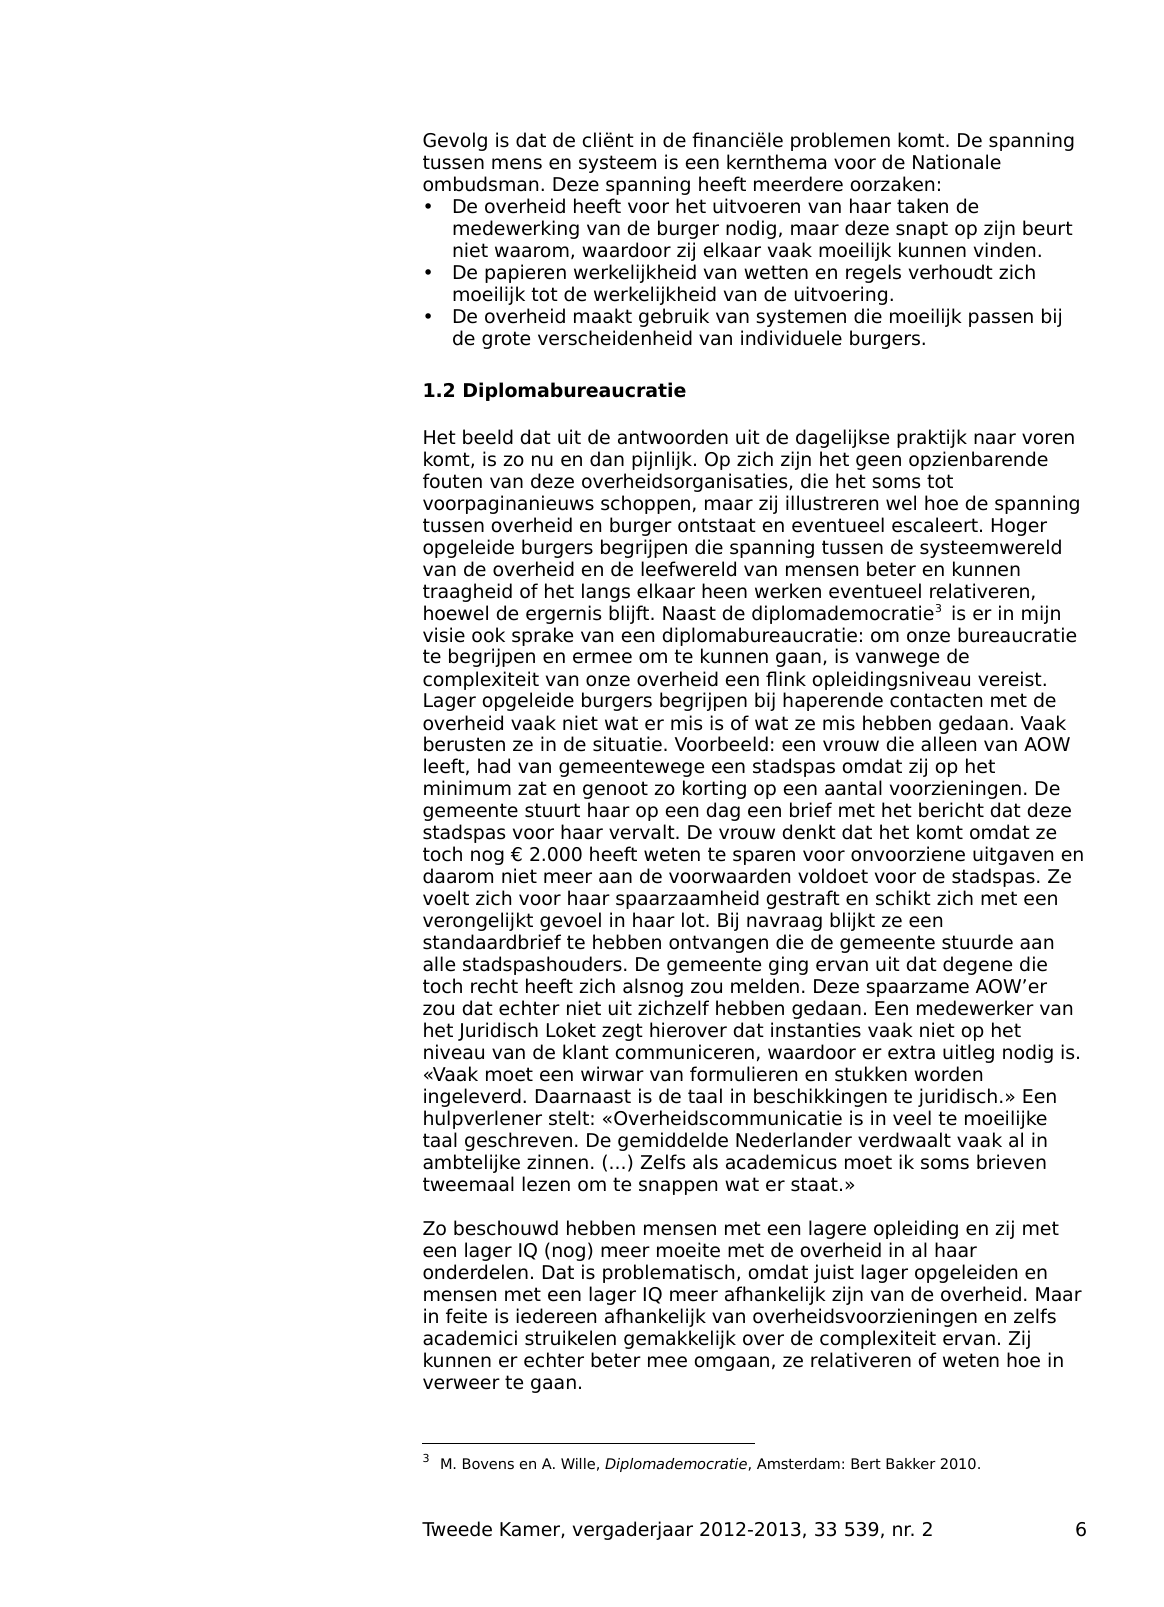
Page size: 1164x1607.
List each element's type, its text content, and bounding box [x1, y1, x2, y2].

text • De papieren werkelijkheid van wetten en regels verhoudt zich moeilijk tot de werkelijkheid van de uitvoering. [422, 262, 1087, 306]
text Zo beschouwd hebben mensen met een lagere opleiding en zij met een lager IQ (nog) meer moeite met de overheid in al haar onderdelen. Dat is problematisch, omdat juist lager opgeleiden en mensen met een lager IQ meer afhankelijk zijn van de overheid. Maar in feite is iedereen afhankelijk van overheidsvoorzieningen en zelfs academici struikelen gemakkelijk over de complexiteit ervan. Zij kunnen er echter beter mee omgaan, ze relativeren of weten hoe in verweer te gaan. [422, 1218, 1087, 1394]
text Het beeld dat uit de antwoorden uit de dagelijkse praktijk naar voren komt, is zo nu en dan pijnlijk. Op zich zijn het geen opzienbarende fouten van deze overheidsorganisaties, die het soms tot voorpaginanieuws schoppen, maar zij illustreren wel hoe de spanning tussen overheid en burger ontstaat en eventueel escaleert. Hoger opgeleide burgers begrijpen die spanning tussen de systeemwereld van de overheid en de leefwereld van mensen beter en kunnen traagheid of het langs elkaar heen werken eventueel relativeren, hoewel de ergernis blijft. Naast de diplomademocratie is er in mijn visie ook sprake van een diplomabureaucratie: om onze bureaucratie te begrijpen en ermee om te kunnen gaan, is vanwege de complexiteit van onze overheid een flink opleidingsniveau vereist. Lager opgeleide burgers begrijpen bij haperende contacten met de overheid vaak niet wat er mis is of wat ze mis hebben gedaan. Vaak berusten ze in de situatie. Voorbeeld: een vrouw die alleen van AOW leeft, had van gemeentewege een stadspas omdat zij op het minimum zat en genoot zo korting op een aantal voorzieningen. De gemeente stuurt haar op een dag een brief met het bericht dat deze stadspas voor haar vervalt. De vrouw denkt dat het komt omdat ze toch nog € 2.000 heeft weten te sparen voor onvoorziene uitgaven en daarom niet meer aan de voorwaarden voldoet voor de stadspas. Ze voelt zich voor haar spaarzaamheid gestraft en schikt zich met een verongelijkt gevoel in haar lot. Bij navraag blijkt ze een standaardbrief te hebben ontvangen die de gemeente stuurde aan alle stadspashouders. De gemeente ging ervan uit dat degene die toch recht heeft zich alsnog zou melden. Deze spaarzame AOW’er zou dat echter niet uit zichzelf hebben gedaan. Een medewerker van het Juridisch Loket zegt hierover dat instanties vaak niet op het niveau van de klant communiceren, waardoor er extra uitleg nodig is. «Vaak moet een wirwar van formulieren en stukken worden ingeleverd. Daarnaast is de taal in beschikkingen te juridisch.» Een hulpverlener stelt: «Overheidscommunicatie is in veel te moeilijke taal geschreven. De gemiddelde Nederlander verdwaalt vaak al in ambtelijke zinnen. (...) Zelfs als academicus moet ik soms brieven tweemaal lezen om te snappen wat er staat.» [422, 427, 1087, 1196]
text M. Bovens en A. Wille, Diplomademocratie, Amsterdam: Bert Bakker 2010. [422, 1452, 1087, 1474]
subtitle 1.2 Diplomabureaucratie [422, 380, 1087, 402]
text • De overheid maakt gebruik van systemen die moeilijk passen bij de grote verscheidenheid van individuele burgers. [422, 306, 1087, 350]
text • De overheid heeft voor het uitvoeren van haar taken de medewerking van de burger nodig, maar deze snapt op zijn beurt niet waarom, waardoor zij elkaar vaak moeilijk kunnen vinden. [422, 196, 1087, 262]
text Gevolg is dat de cliënt in de financiële problemen komt. De spanning tussen mens en systeem is een kernthema voor de Nationale ombudsman. Deze spanning heeft meerdere oorzaken: [422, 130, 1087, 196]
